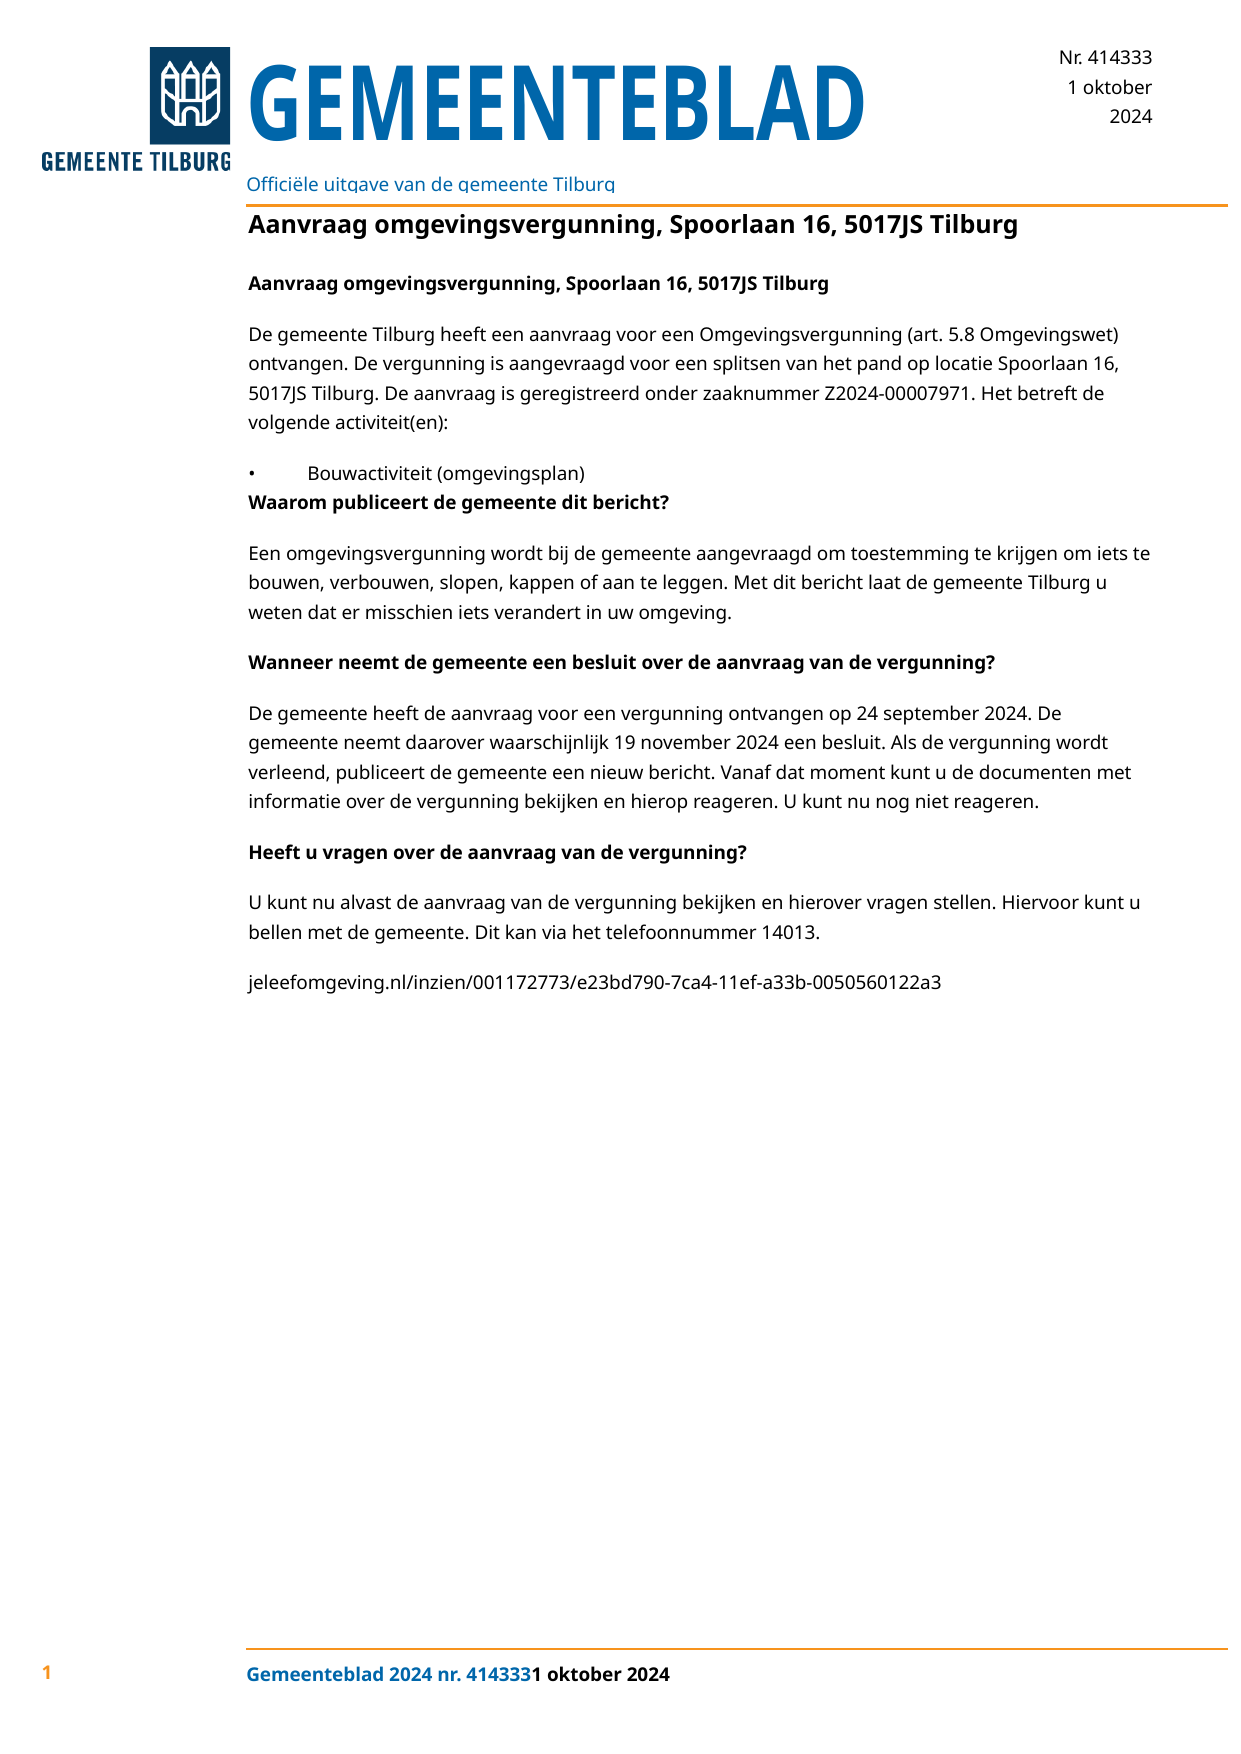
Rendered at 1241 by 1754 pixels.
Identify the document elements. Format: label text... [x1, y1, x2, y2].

text U kunt nu alvast de aanvraag van de vergunning bekijken en hierover vragen stellen. Hiervoor kunt u bellen met de gemeente. Dit kan via het telefoonnummer 14013. [248, 889, 1152, 945]
text De gemeente heeft de aanvraag voor een vergunning ontvangen op 24 september 2024. De gemeente neemt daarover waarschijnlijk 19 november 2024 een besluit. Als de vergunning wordt verleend, publiceert de gemeente een nieuw bericht. Vanaf dat moment kunt u de documenten met informatie over de vergunning bekijken en hierop reageren. U kunt nu nog niet reageren. [248, 700, 1152, 814]
text Waarom publiceert de gemeente dit bericht? [248, 489, 1152, 515]
text Aanvraag omgevingsvergunning, Spoorlaan 16, 5017JS Tilburg [248, 270, 1152, 296]
text Aanvraag omgevingsvergunning, Spoorlaan 16, 5017JS Tilburg [248, 207, 1152, 241]
text Een omgevingsvergunning wordt bij de gemeente aangevraagd om toestemming te krijgen om iets te bouwen, verbouwen, slopen, kappen of aan te leggen. Met dit bericht laat de gemeente Tilburg u weten dat er misschien iets verandert in uw omgeving. [248, 540, 1152, 625]
text De gemeente Tilburg heeft een aanvraag voor een Omgevingsvergunning (art. 5.8 Omgevingswet) ontvangen. De vergunning is aangevraagd voor een splitsen van het pand op locatie Spoorlaan 16, 5017JS Tilburg. De aanvraag is geregistreerd onder zaaknummer Z2024-00007971. Het betreft de volgende activiteit(en): [248, 321, 1152, 435]
text Wanneer neemt de gemeente een besluit over de aanvraag van de vergunning? [248, 649, 1152, 675]
picture [41, 47, 231, 172]
list Bouwactiviteit (omgevingsplan) [248, 460, 1152, 486]
text jeleefomgeving.nl/inzien/001172773/e23bd790-7ca4-11ef-a33b-0050560122a3 [248, 969, 1152, 995]
text Heeft u vragen over de aanvraag van de vergunning? [248, 839, 1152, 865]
